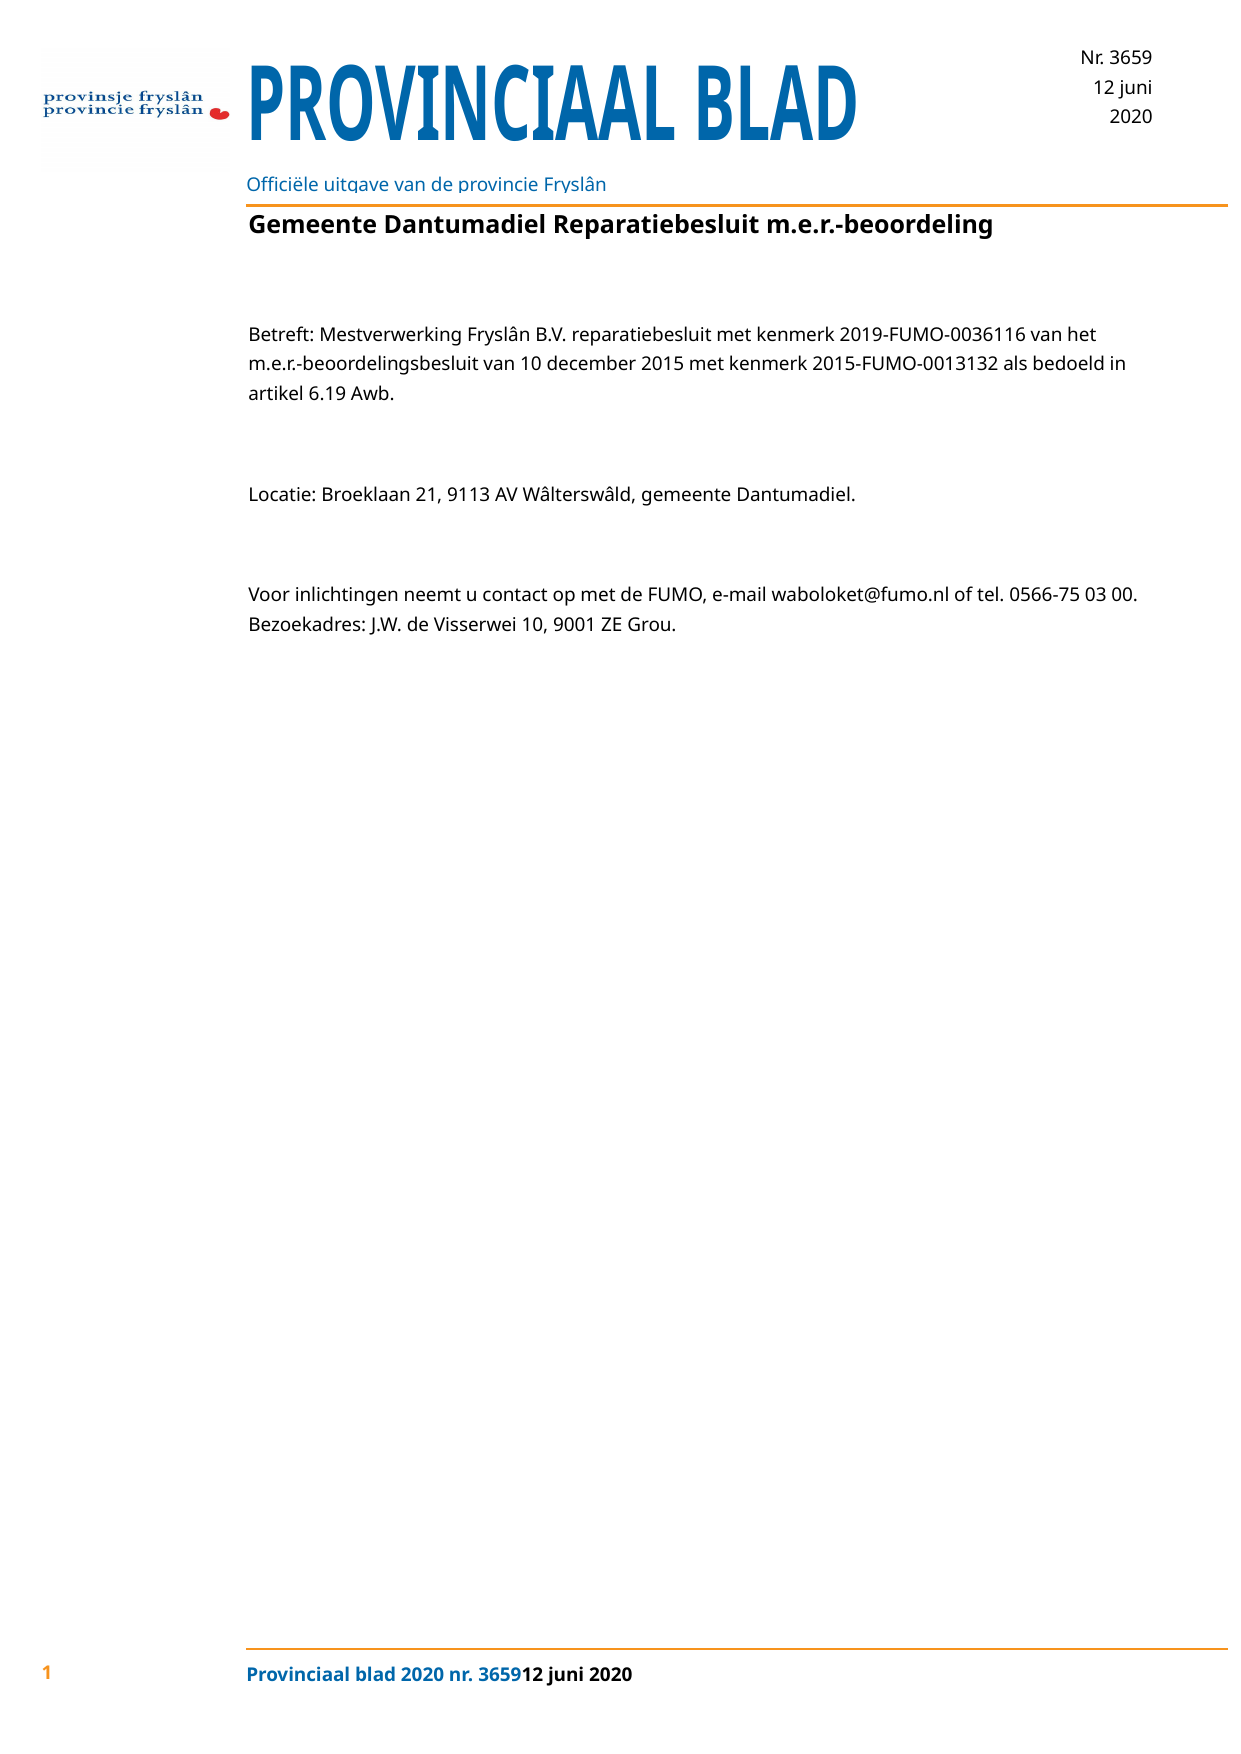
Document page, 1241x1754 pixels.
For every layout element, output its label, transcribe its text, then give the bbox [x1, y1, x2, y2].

picture [41, 47, 231, 172]
text Gemeente Dantumadiel Reparatiebesluit m.e.r.-beoordeling [248, 207, 1152, 241]
text Betreft: Mestverwerking Fryslân B.V. reparatiebesluit met kenmerk 2019-FUMO-0036116 van het m.e.r.-beoordelingsbesluit van 10 december 2015 met kenmerk 2015-FUMO-0013132 als bedoeld in artikel 6.19 Awb. [248, 321, 1152, 406]
text Voor inlichtingen neemt u contact op met de FUMO, e-mail waboloket@fumo.nl of tel. 0566-75 03 00. Bezoekadres: J.W. de Visserwei 10, 9001 ZE Grou. [248, 582, 1152, 637]
text Locatie: Broeklaan 21, 9113 AV Wâlterswâld, gemeente Dantumadiel. [248, 481, 1152, 506]
